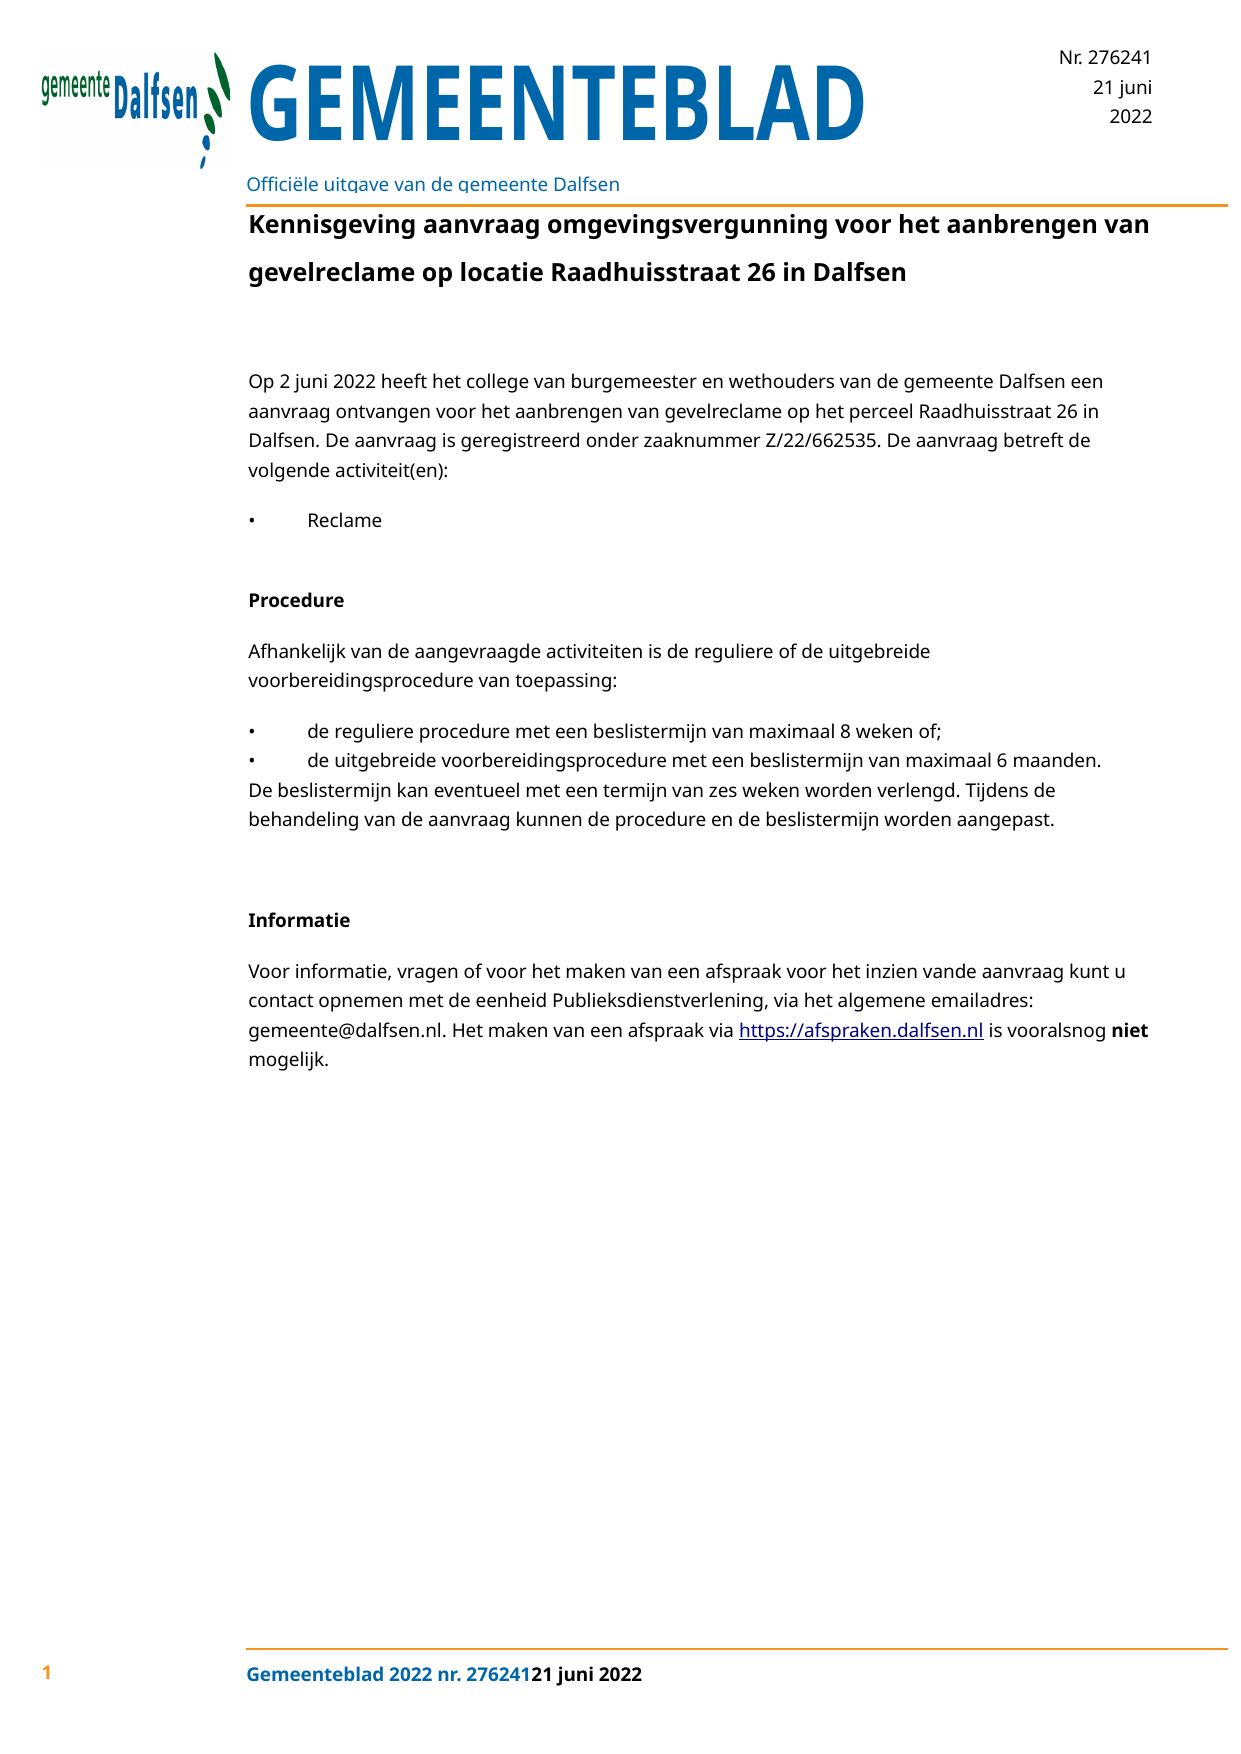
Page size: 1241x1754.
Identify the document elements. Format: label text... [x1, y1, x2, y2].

text Informatie [248, 907, 1152, 933]
text Kennisgeving aanvraag omgevingsvergunning voor het aanbrengen van gevelreclame op locatie Raadhuisstraat 26 in Dalfsen [248, 207, 1152, 288]
picture [41, 47, 231, 172]
list de reguliere procedure met een beslistermijn van maximaal 8 weken of; [248, 718, 1152, 744]
list de uitgebreide voorbereidingsprocedure met een beslistermijn van maximaal 6 maanden. [248, 747, 1152, 773]
list Reclame [248, 507, 1152, 533]
text Afhankelijk van de aangevraagde activiteiten is de reguliere of de uitgebreide voorbereidingsprocedure van toepassing: [248, 638, 1152, 693]
text Voor informatie, vragen of voor het maken van een afspraak voor het inzien vande aanvraag kunt u contact opnemen met de eenheid Publieksdienstverlening, via het algemene emailadres: gemeente@dalfsen.nl. Het maken van een afspraak via https://afspraken.dalfsen.nl is vooralsnog niet mogelijk. [248, 958, 1152, 1072]
text Procedure [248, 587, 1152, 613]
text Op 2 juni 2022 heeft het college van burgemeester en wethouders van de gemeente Dalfsen een aanvraag ontvangen voor het aanbrengen van gevelreclame op het perceel Raadhuisstraat 26 in Dalfsen. De aanvraag is geregistreerd onder zaaknummer Z/22/662535. De aanvraag betreft de volgende activiteit(en): [248, 368, 1152, 483]
text De beslistermijn kan eventueel met een termijn van zes weken worden verlengd. Tijdens de behandeling van de aanvraag kunnen de procedure en de beslistermijn worden aangepast. [248, 777, 1152, 832]
